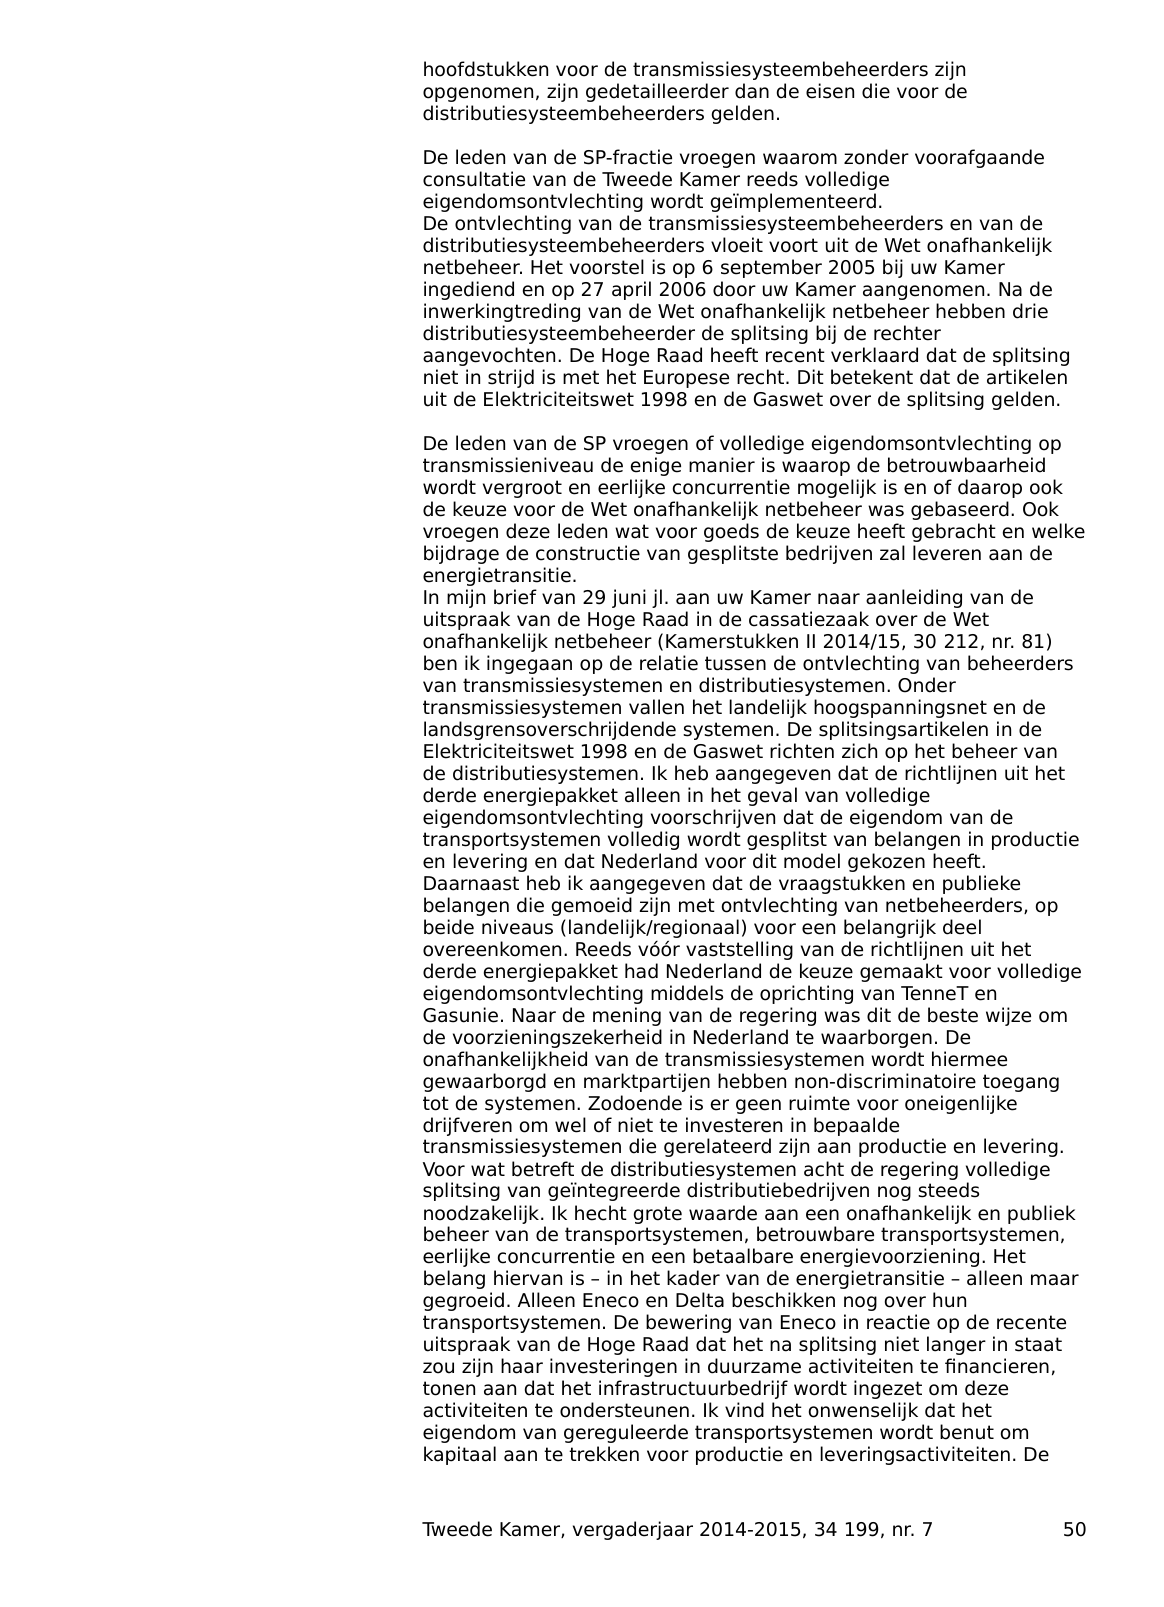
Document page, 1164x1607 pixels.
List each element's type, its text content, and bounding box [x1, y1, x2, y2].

text Voor wat betreft de distributiesystemen acht de regering volledige splitsing van geïntegreerde distributiebedrijven nog steeds noodzakelijk. Ik hecht grote waarde aan een onafhankelijk en publiek beheer van de transportsystemen, betrouwbare transportsystemen, eerlijke concurrentie en een betaalbare energievoorziening. Het belang hiervan is – in het kader van de energietransitie – alleen maar gegroeid. Alleen Eneco en Delta beschikken nog over hun transportsystemen. De bewering van Eneco in reactie op de recente uitspraak van de Hoge Raad dat het na splitsing niet langer in staat zou zijn haar investeringen in duurzame activiteiten te financieren, tonen aan dat het infrastructuurbedrijf wordt ingezet om deze activiteiten te ondersteunen. Ik vind het onwenselijk dat het eigendom van gereguleerde transportsystemen wordt benut om kapitaal aan te trekken voor productie en leveringsactiviteiten. De [422, 1158, 1087, 1466]
text In mijn brief van 29 juni jl. aan uw Kamer naar aanleiding van de uitspraak van de Hoge Raad in de cassatiezaak over de Wet onafhankelijk netbeheer (Kamerstukken II 2014/15, 30 212, nr. 81) ben ik ingegaan op de relatie tussen de ontvlechting van beheerders van transmissiesystemen en distributiesystemen. Onder transmissiesystemen vallen het landelijk hoogspanningsnet en de landsgrensoverschrijdende systemen. De splitsingsartikelen in de Elektriciteitswet 1998 en de Gaswet richten zich op het beheer van de distributiesystemen. Ik heb aangegeven dat de richtlijnen uit het derde energiepakket alleen in het geval van volledige eigendomsontvlechting voorschrijven dat de eigendom van de transportsystemen volledig wordt gesplitst van belangen in productie en levering en dat Nederland voor dit model gekozen heeft. Daarnaast heb ik aangegeven dat de vraagstukken en publieke belangen die gemoeid zijn met ontvlechting van netbeheerders, op beide niveaus (landelijk/regionaal) voor een belangrijk deel overeenkomen. Reeds vóór vaststelling van de richtlijnen uit het derde energiepakket had Nederland de keuze gemaakt voor volledige eigendomsontvlechting middels de oprichting van TenneT en Gasunie. Naar de mening van de regering was dit de beste wijze om de voorzieningszekerheid in Nederland te waarborgen. De onafhankelijkheid van de transmissiesystemen wordt hiermee gewaarborgd en marktpartijen hebben non-discriminatoire toegang tot de systemen. Zodoende is er geen ruimte voor oneigenlijke drijfveren om wel of niet te investeren in bepaalde transmissiesystemen die gerelateerd zijn aan productie en levering. [422, 587, 1087, 1158]
text De leden van de SP vroegen of volledige eigendomsontvlechting op transmissieniveau de enige manier is waarop de betrouwbaarheid wordt vergroot en eerlijke concurrentie mogelijk is en of daarop ook de keuze voor de Wet onafhankelijk netbeheer was gebaseerd. Ook vroegen deze leden wat voor goeds de keuze heeft gebracht en welke bijdrage de constructie van gesplitste bedrijven zal leveren aan de energietransitie. [422, 433, 1087, 587]
text De ontvlechting van de transmissiesysteembeheerders en van de distributiesysteembeheerders vloeit voort uit de Wet onafhankelijk netbeheer. Het voorstel is op 6 september 2005 bij uw Kamer ingediend en op 27 april 2006 door uw Kamer aangenomen. Na de inwerkingtreding van de Wet onafhankelijk netbeheer hebben drie distributiesysteembeheerder de splitsing bij de rechter aangevochten. De Hoge Raad heeft recent verklaard dat de splitsing niet in strijd is met het Europese recht. Dit betekent dat de artikelen uit de Elektriciteitswet 1998 en de Gaswet over de splitsing gelden. [422, 213, 1087, 411]
text De leden van de SP-fractie vroegen waarom zonder voorafgaande consultatie van de Tweede Kamer reeds volledige eigendomsontvlechting wordt geïmplementeerd. [422, 147, 1087, 213]
text hoofdstukken voor de transmissiesysteembeheerders zijn opgenomen, zijn gedetailleerder dan de eisen die voor de distributiesysteembeheerders gelden. [422, 59, 1087, 125]
